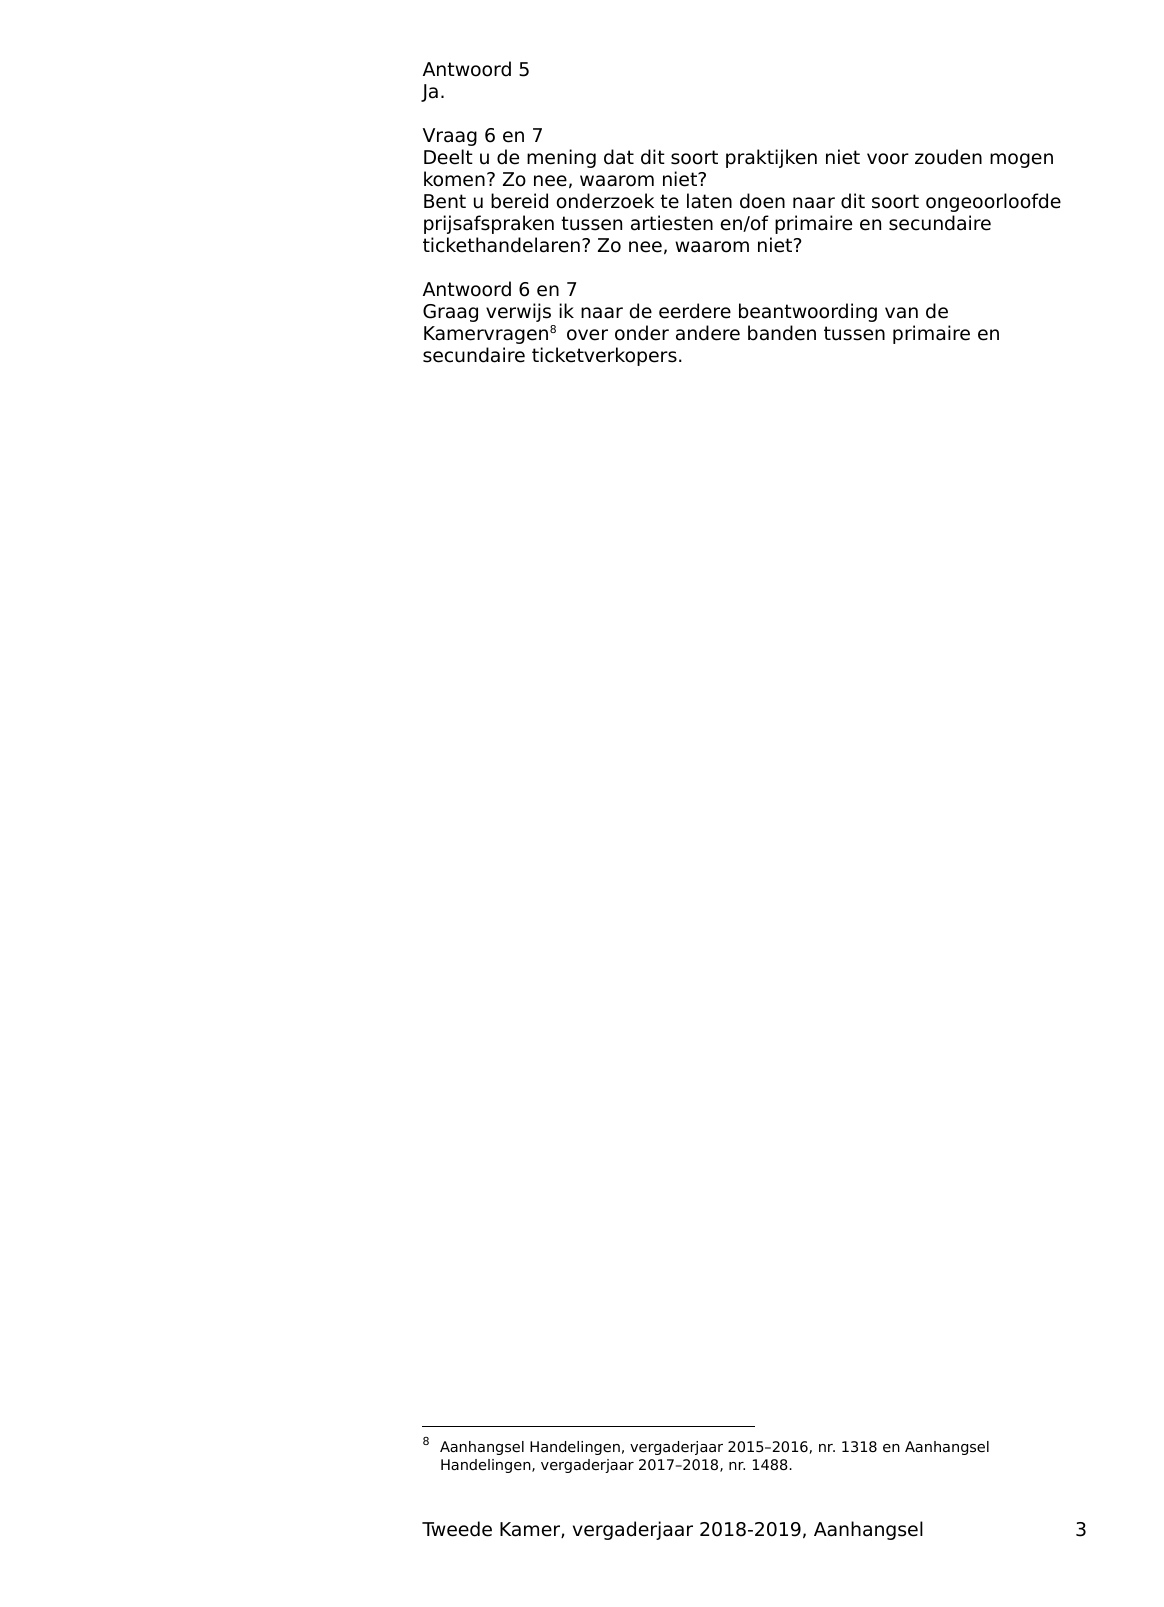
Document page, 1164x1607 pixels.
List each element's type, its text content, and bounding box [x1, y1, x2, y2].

text Antwoord 6 en 7 [422, 279, 1087, 301]
text Bent u bereid onderzoek te laten doen naar dit soort ongeoorloofde prijsafspraken tussen artiesten en/of primaire en secundaire tickethandelaren? Zo nee, waarom niet? [422, 191, 1087, 257]
text Ja. [422, 81, 1087, 103]
text Aanhangsel Handelingen, vergaderjaar 2015–2016, nr. 1318 en Aanhangsel Handelingen, vergaderjaar 2017–2018, nr. 1488. [422, 1435, 1087, 1474]
text Graag verwijs ik naar de eerdere beantwoording van de Kamervragen over onder andere banden tussen primaire en secundaire ticketverkopers. [422, 301, 1087, 367]
text Deelt u de mening dat dit soort praktijken niet voor zouden mogen komen? Zo nee, waarom niet? [422, 147, 1087, 191]
text Antwoord 5 [422, 59, 1087, 81]
text Vraag 6 en 7 [422, 125, 1087, 147]
